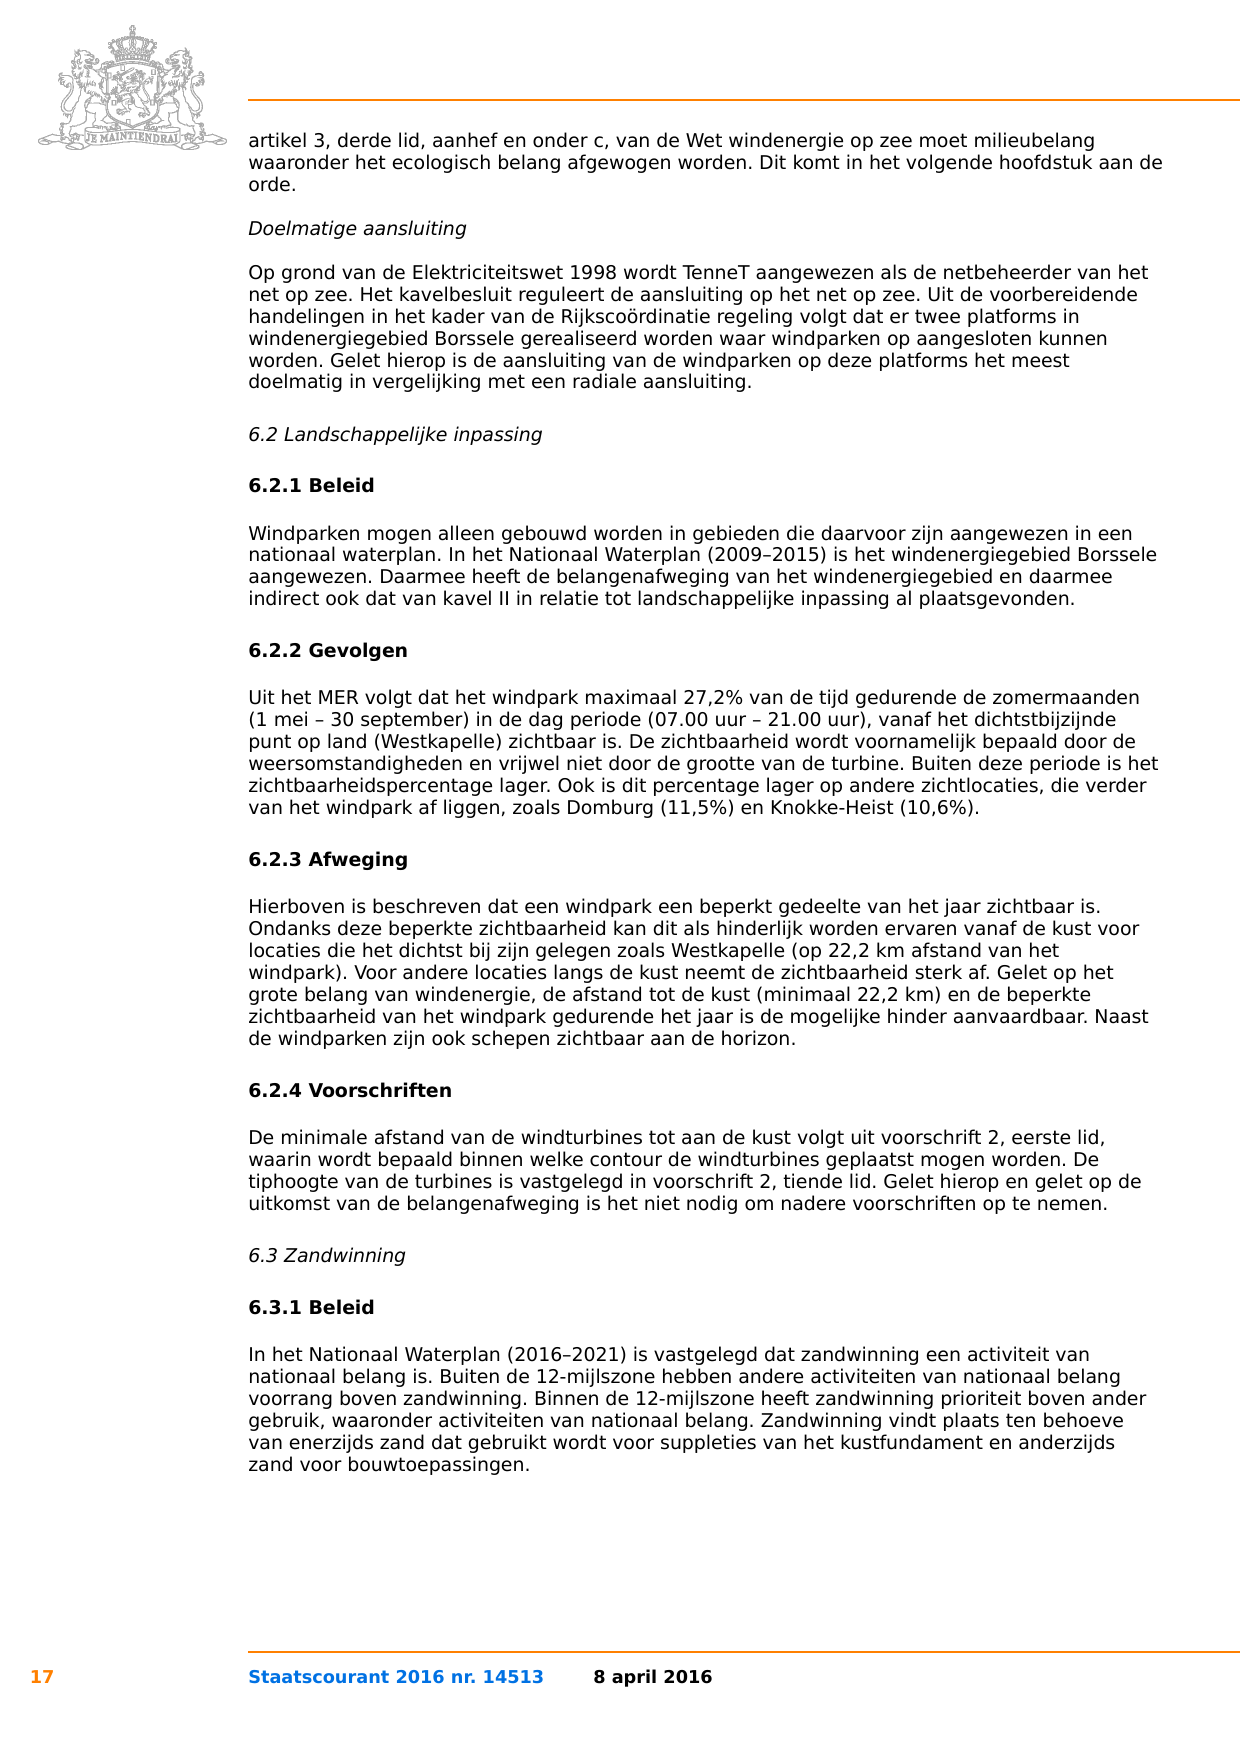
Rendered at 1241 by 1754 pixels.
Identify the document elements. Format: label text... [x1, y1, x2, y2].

subtitle 6.3 Zandwinning [248, 1245, 1163, 1267]
text De minimale afstand van de windturbines tot aan de kust volgt uit voorschrift 2, eerste lid, waarin wordt bepaald binnen welke contour de windturbines geplaatst mogen worden. De tiphoogte van de turbines is vastgelegd in voorschrift 2, tiende lid. Gelet hierop en gelet op de uitkomst van de belangenafweging is het niet nodig om nadere voorschriften op te nemen. [248, 1127, 1163, 1215]
text artikel 3, derde lid, aanhef en onder c, van de Wet windenergie op zee moet milieubelang waaronder het ecologisch belang afgewogen worden. Dit komt in het volgende hoofdstuk aan de orde. [248, 130, 1163, 196]
text Uit het MER volgt dat het windpark maximaal 27,2% van de tijd gedurende de zomermaanden (1 mei – 30 september) in de dag periode (07.00 uur – 21.00 uur), vanaf het dichtstbijzijnde punt op land (Westkapelle) zichtbaar is. De zichtbaarheid wordt voornamelijk bepaald door de weersomstandigheden en vrijwel niet door de grootte van de turbine. Buiten deze periode is het zichtbaarheidspercentage lager. Ook is dit percentage lager op andere zichtlocaties, die verder van het windpark af liggen, zoals Domburg (11,5%) en Knokke-Heist (10,6%). [248, 687, 1163, 819]
subtitle 6.2.2 Gevolgen [248, 640, 1163, 662]
subtitle 6.2 Landschappelijke inpassing [248, 423, 1163, 445]
subtitle Doelmatige aansluiting [248, 218, 1163, 240]
subtitle 6.2.3 Afweging [248, 849, 1163, 871]
text In het Nationaal Waterplan (2016–2021) is vastgelegd dat zandwinning een activiteit van nationaal belang is. Buiten de 12-mijlszone hebben andere activiteiten van nationaal belang voorrang boven zandwinning. Binnen de 12-mijlszone heeft zandwinning prioriteit boven ander gebruik, waaronder activiteiten van nationaal belang. Zandwinning vindt plaats ten behoeve van enerzijds zand dat gebruikt wordt voor suppleties van het kustfundament en anderzijds zand voor bouwtoepassingen. [248, 1344, 1163, 1476]
picture [38, 25, 227, 150]
text Hierboven is beschreven dat een windpark een beperkt gedeelte van het jaar zichtbaar is. Ondanks deze beperkte zichtbaarheid kan dit als hinderlijk worden ervaren vanaf de kust voor locaties die het dichtst bij zijn gelegen zoals Westkapelle (op 22,2 km afstand van het windpark). Voor andere locaties langs de kust neemt de zichtbaarheid sterk af. Gelet op het grote belang van windenergie, de afstand tot de kust (minimaal 22,2 km) en de beperkte zichtbaarheid van het windpark gedurende het jaar is de mogelijke hinder aanvaardbaar. Naast de windparken zijn ook schepen zichtbaar aan de horizon. [248, 896, 1163, 1050]
text Op grond van de Elektriciteitswet 1998 wordt TenneT aangewezen als de netbeheerder van het net op zee. Het kavelbesluit reguleert de aansluiting op het net op zee. Uit de voorbereidende handelingen in het kader van de Rijkscoördinatie regeling volgt dat er twee platforms in windenergiegebied Borssele gerealiseerd worden waar windparken op aangesloten kunnen worden. Gelet hierop is de aansluiting van de windparken op deze platforms het meest doelmatig in vergelijking met een radiale aansluiting. [248, 262, 1163, 393]
subtitle 6.3.1 Beleid [248, 1297, 1163, 1319]
subtitle 6.2.1 Beleid [248, 475, 1163, 497]
text Windparken mogen alleen gebouwd worden in gebieden die daarvoor zijn aangewezen in een nationaal waterplan. In het Nationaal Waterplan (2009–2015) is het windenergiegebied Borssele aangewezen. Daarmee heeft de belangenafweging van het windenergiegebied en daarmee indirect ook dat van kavel II in relatie tot landschappelijke inpassing al plaatsgevonden. [248, 522, 1163, 610]
subtitle 6.2.4 Voorschriften [248, 1080, 1163, 1102]
